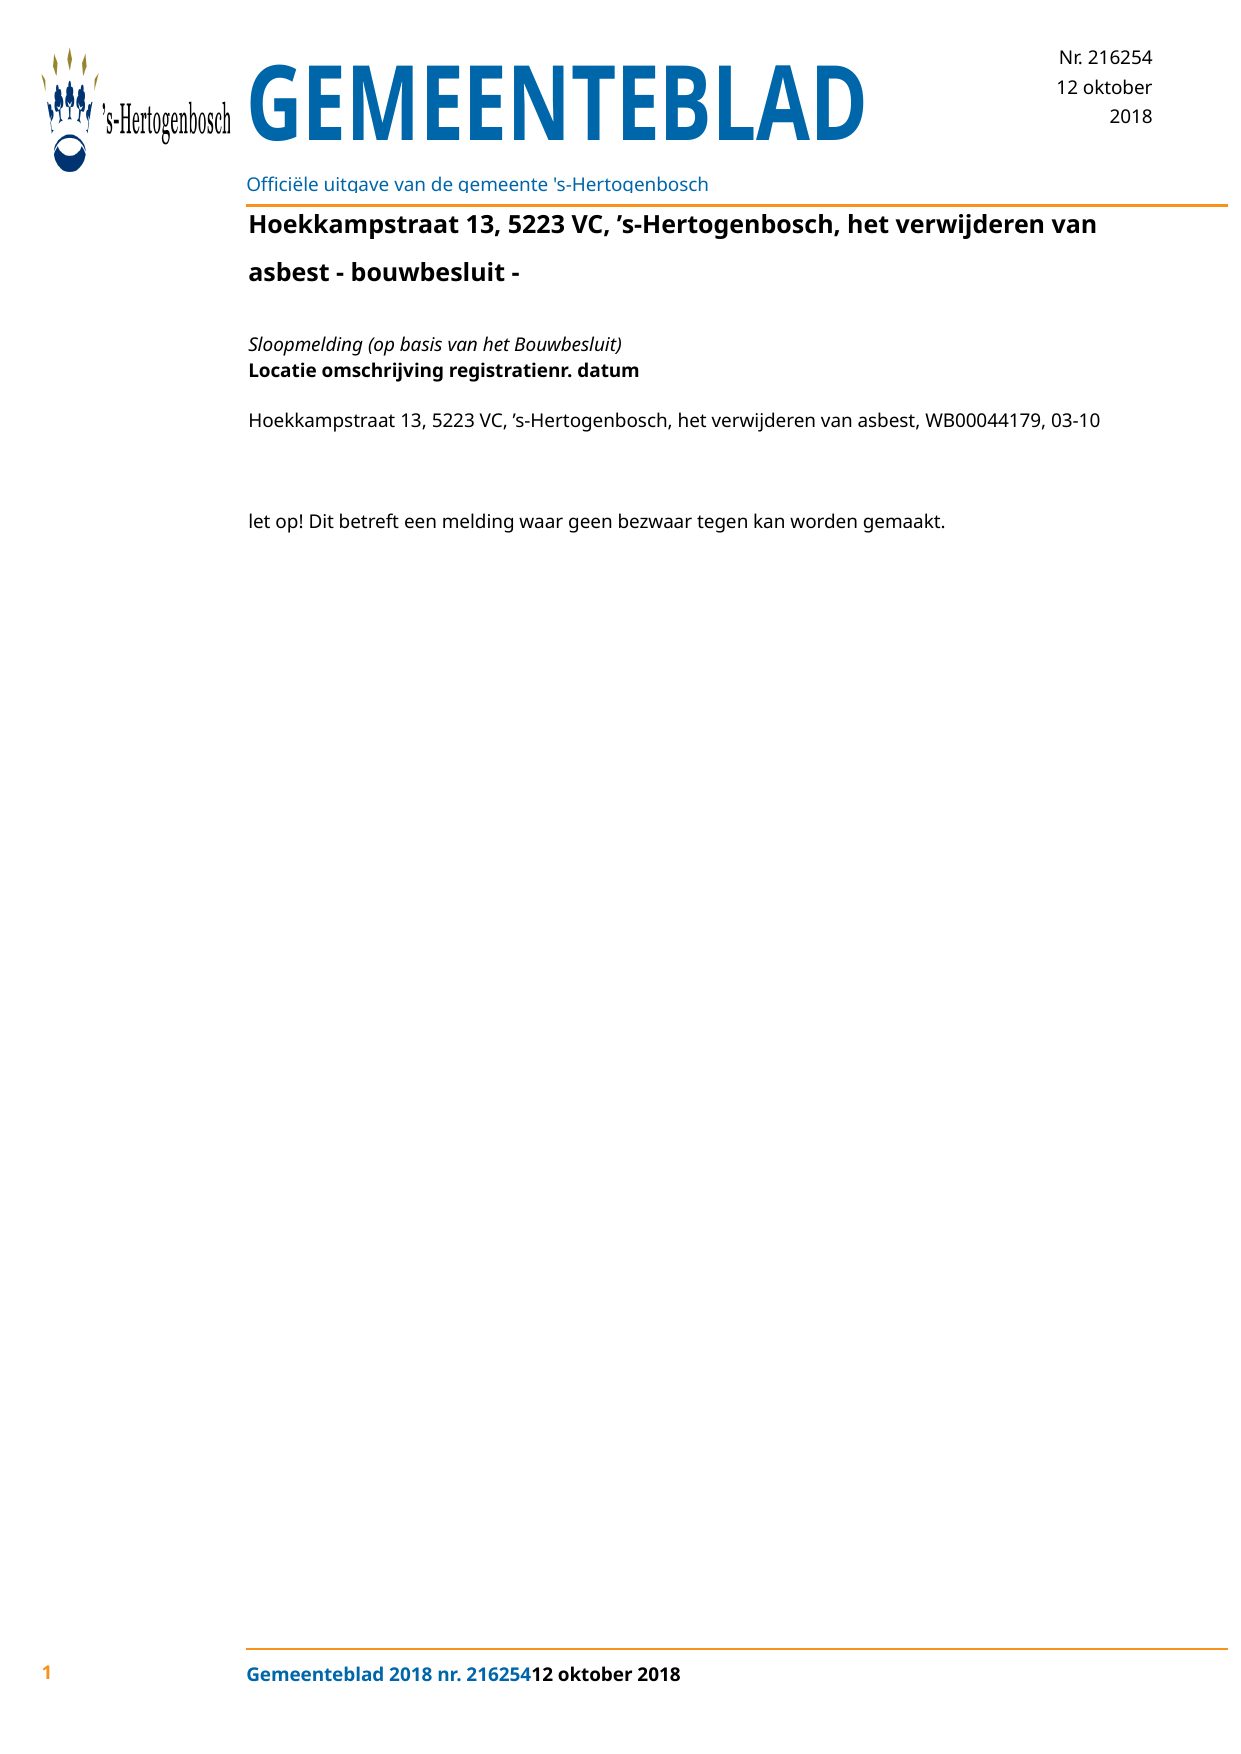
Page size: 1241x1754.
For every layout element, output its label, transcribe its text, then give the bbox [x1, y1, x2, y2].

picture [41, 47, 231, 172]
text Hoekkampstraat 13, 5223 VC, ’s-Hertogenbosch, het verwijderen van asbest - bouwbesluit - [248, 207, 1152, 288]
text Hoekkampstraat 13, 5223 VC, ’s-Hertogenbosch, het verwijderen van asbest, WB00044179, 03-10 [248, 408, 1152, 433]
text Sloopmelding (op basis van het Bouwbesluit) [248, 331, 1152, 357]
text let op! Dit betreft een melding waar geen bezwaar tegen kan worden gemaakt. [248, 508, 1152, 534]
text Locatie omschrijving registratienr. datum [248, 357, 1152, 383]
